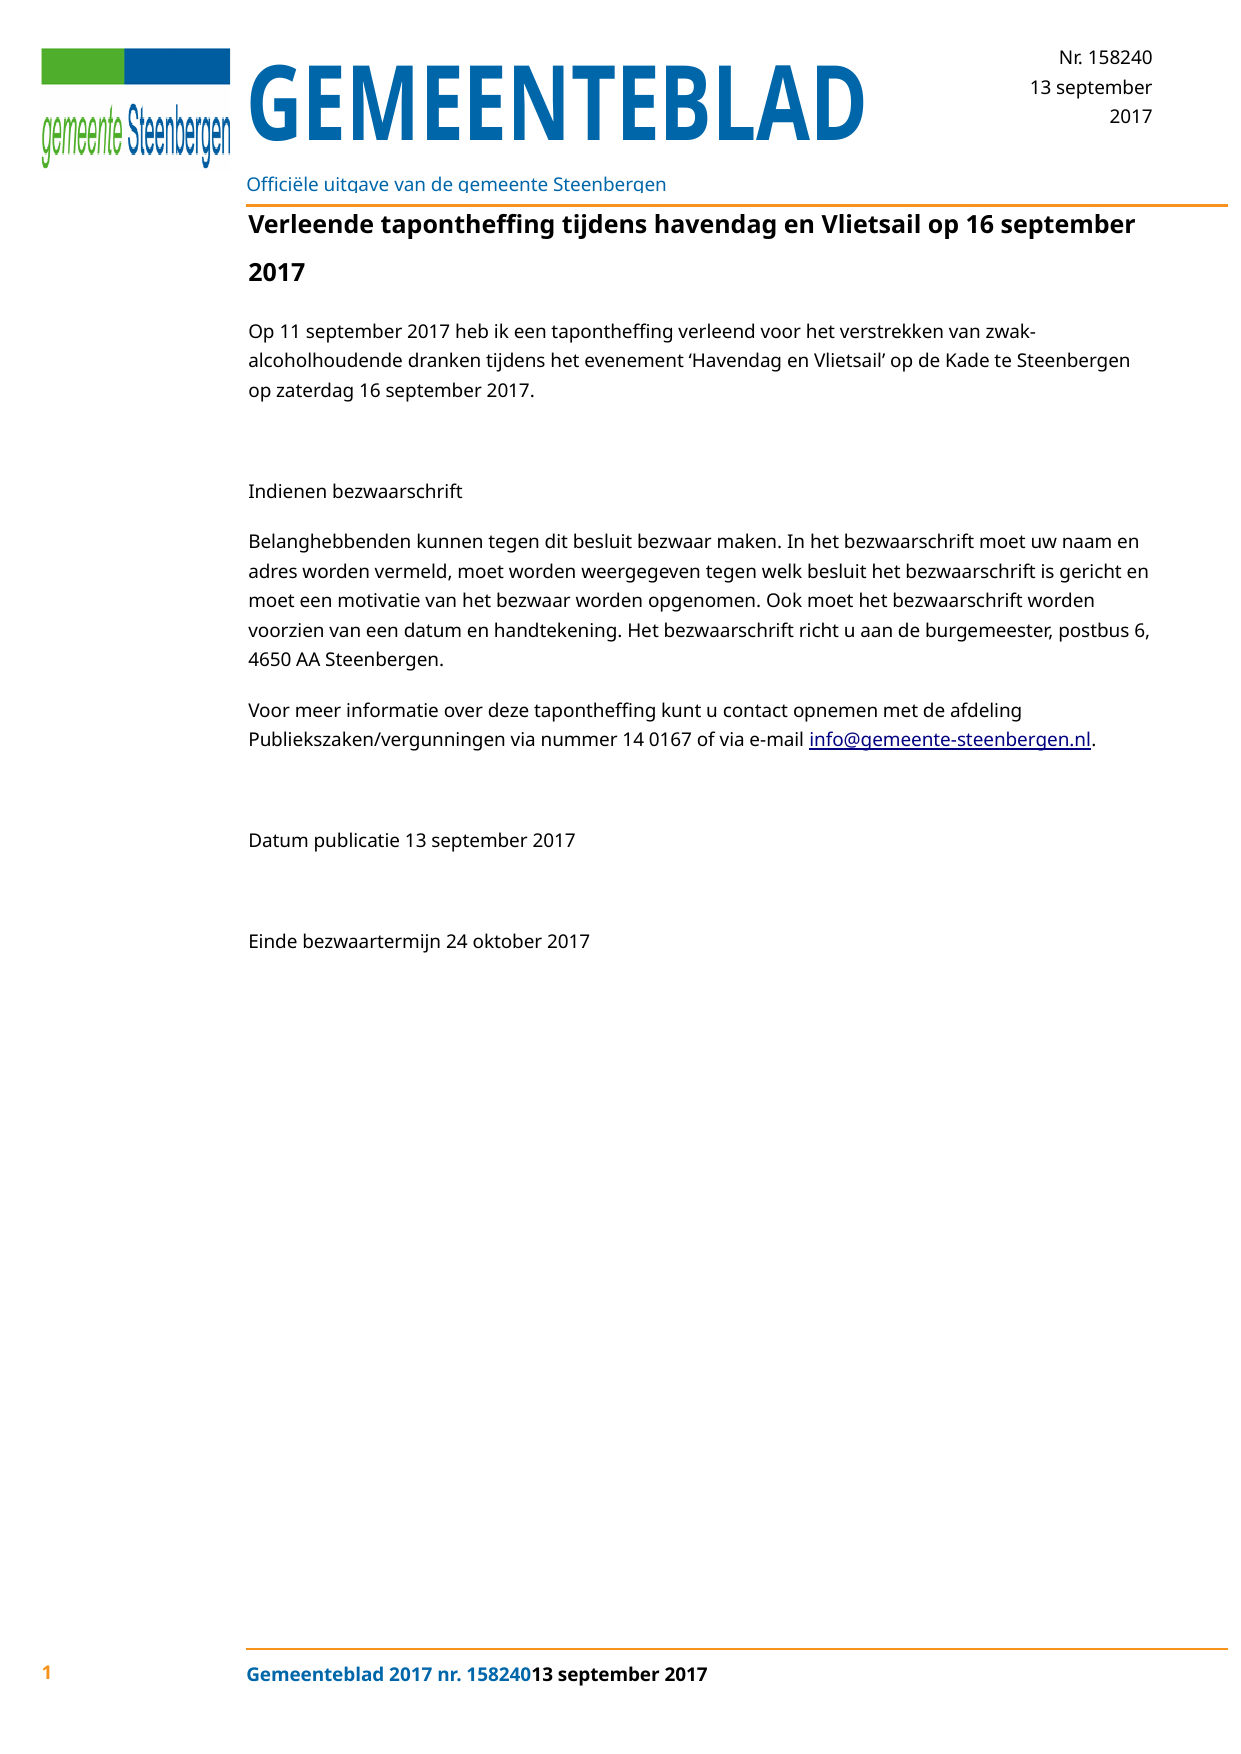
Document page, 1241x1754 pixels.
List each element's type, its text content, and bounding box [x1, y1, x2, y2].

text Verleende tapontheffing tijdens havendag en Vlietsail op 16 september 2017 [248, 207, 1152, 288]
text Voor meer informatie over deze tapontheffing kunt u contact opnemen met de afdeling Publiekszaken/vergunningen via nummer 14 0167 of via e-mail info@gemeente-steenbergen.nl. [248, 697, 1152, 752]
text Indienen bezwaarschrift [248, 478, 1152, 504]
picture [41, 47, 231, 172]
text Op 11 september 2017 heb ik een tapontheffing verleend voor het verstrekken van zwak-alcoholhoudende dranken tijdens het evenement ‘Havendag en Vlietsail’ op de Kade te Steenbergen op zaterdag 16 september 2017. [248, 318, 1152, 403]
text Datum publicatie 13 september 2017 [248, 827, 1152, 853]
text Belanghebbenden kunnen tegen dit besluit bezwaar maken. In het bezwaarschrift moet uw naam en adres worden vermeld, moet worden weergegeven tegen welk besluit het bezwaarschrift is gericht en moet een motivatie van het bezwaar worden opgenomen. Ook moet het bezwaarschrift worden voorzien van een datum en handtekening. Het bezwaarschrift richt u aan de burgemeester, postbus 6, 4650 AA Steenbergen. [248, 528, 1152, 672]
text Einde bezwaartermijn 24 oktober 2017 [248, 928, 1152, 954]
